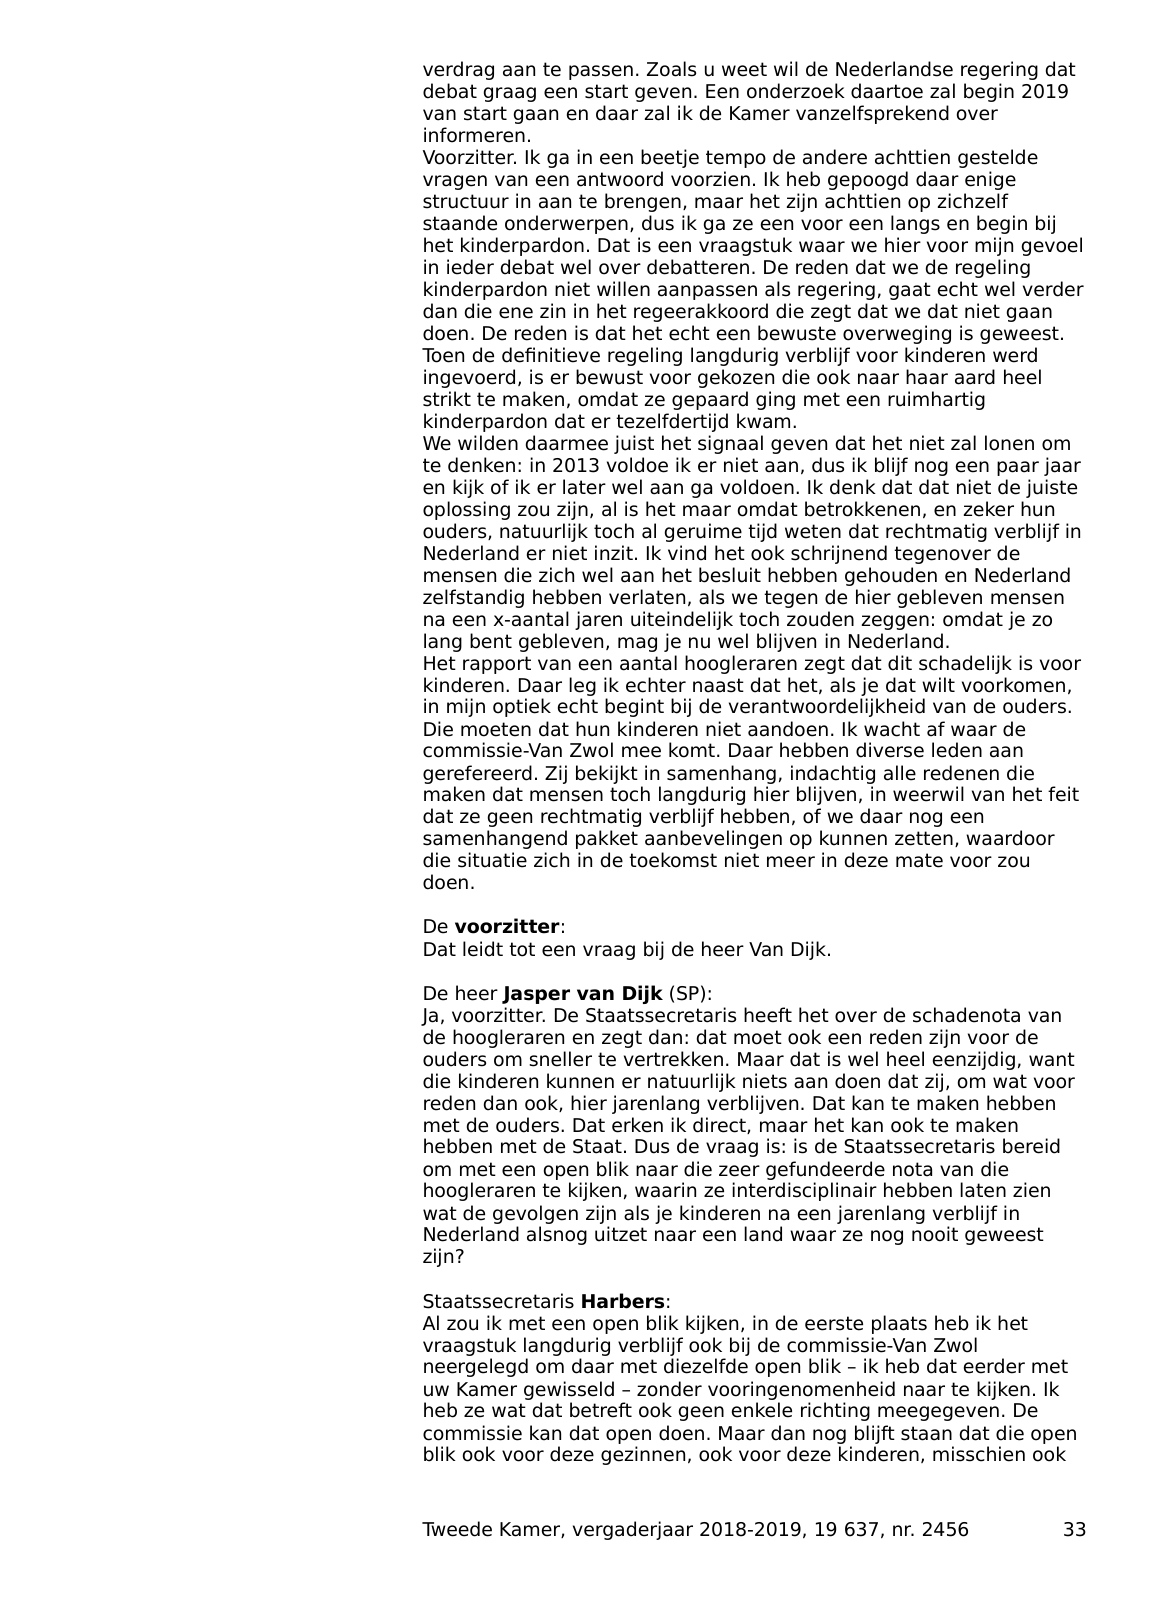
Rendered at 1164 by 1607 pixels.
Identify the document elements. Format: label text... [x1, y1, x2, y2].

text De voorzitter: [422, 916, 1087, 938]
text Al zou ik met een open blik kijken, in de eerste plaats heb ik het vraagstuk langdurig verblijf ook bij de commissie-Van Zwol neergelegd om daar met diezelfde open blik – ik heb dat eerder met uw Kamer gewisseld – zonder vooringenomenheid naar te kijken. Ik heb ze wat dat betreft ook geen enkele richting meegegeven. De commissie kan dat open doen. Maar dan nog blijft staan dat die open blik ook voor deze gezinnen, ook voor deze kinderen, misschien ook [422, 1312, 1087, 1466]
text De heer Jasper van Dijk (SP): [422, 983, 1087, 1004]
text Staatssecretaris Harbers: [422, 1291, 1087, 1312]
text Dat leidt tot een vraag bij de heer Van Dijk. [422, 938, 1087, 960]
text verdrag aan te passen. Zoals u weet wil de Nederlandse regering dat debat graag een start geven. Een onderzoek daartoe zal begin 2019 van start gaan en daar zal ik de Kamer vanzelfsprekend over informeren. [422, 59, 1087, 147]
text We wilden daarmee juist het signaal geven dat het niet zal lonen om te denken: in 2013 voldoe ik er niet aan, dus ik blijf nog een paar jaar en kijk of ik er later wel aan ga voldoen. Ik denk dat dat niet de juiste oplossing zou zijn, al is het maar omdat betrokkenen, en zeker hun ouders, natuurlijk toch al geruime tijd weten dat rechtmatig verblijf in Nederland er niet inzit. Ik vind het ook schrijnend tegenover de mensen die zich wel aan het besluit hebben gehouden en Nederland zelfstandig hebben verlaten, als we tegen de hier gebleven mensen na een x-aantal jaren uiteindelijk toch zouden zeggen: omdat je zo lang bent gebleven, mag je nu wel blijven in Nederland. [422, 433, 1087, 652]
text Het rapport van een aantal hoogleraren zegt dat dit schadelijk is voor kinderen. Daar leg ik echter naast dat het, als je dat wilt voorkomen, in mijn optiek echt begint bij de verantwoordelijkheid van de ouders. Die moeten dat hun kinderen niet aandoen. Ik wacht af waar de commissie-Van Zwol mee komt. Daar hebben diverse leden aan gerefereerd. Zij bekijkt in samenhang, indachtig alle redenen die maken dat mensen toch langdurig hier blijven, in weerwil van het feit dat ze geen rechtmatig verblijf hebben, of we daar nog een samenhangend pakket aanbevelingen op kunnen zetten, waardoor die situatie zich in de toekomst niet meer in deze mate voor zou doen. [422, 652, 1087, 894]
text Voorzitter. Ik ga in een beetje tempo de andere achttien gestelde vragen van een antwoord voorzien. Ik heb gepoogd daar enige structuur in aan te brengen, maar het zijn achttien op zichzelf staande onderwerpen, dus ik ga ze een voor een langs en begin bij het kinderpardon. Dat is een vraagstuk waar we hier voor mijn gevoel in ieder debat wel over debatteren. De reden dat we de regeling kinderpardon niet willen aanpassen als regering, gaat echt wel verder dan die ene zin in het regeerakkoord die zegt dat we dat niet gaan doen. De reden is dat het echt een bewuste overweging is geweest. Toen de definitieve regeling langdurig verblijf voor kinderen werd ingevoerd, is er bewust voor gekozen die ook naar haar aard heel strikt te maken, omdat ze gepaard ging met een ruimhartig kinderpardon dat er tezelfdertijd kwam. [422, 147, 1087, 433]
text Ja, voorzitter. De Staatssecretaris heeft het over de schadenota van de hoogleraren en zegt dan: dat moet ook een reden zijn voor de ouders om sneller te vertrekken. Maar dat is wel heel eenzijdig, want die kinderen kunnen er natuurlijk niets aan doen dat zij, om wat voor reden dan ook, hier jarenlang verblijven. Dat kan te maken hebben met de ouders. Dat erken ik direct, maar het kan ook te maken hebben met de Staat. Dus de vraag is: is de Staatssecretaris bereid om met een open blik naar die zeer gefundeerde nota van die hoogleraren te kijken, waarin ze interdisciplinair hebben laten zien wat de gevolgen zijn als je kinderen na een jarenlang verblijf in Nederland alsnog uitzet naar een land waar ze nog nooit geweest zijn? [422, 1004, 1087, 1268]
